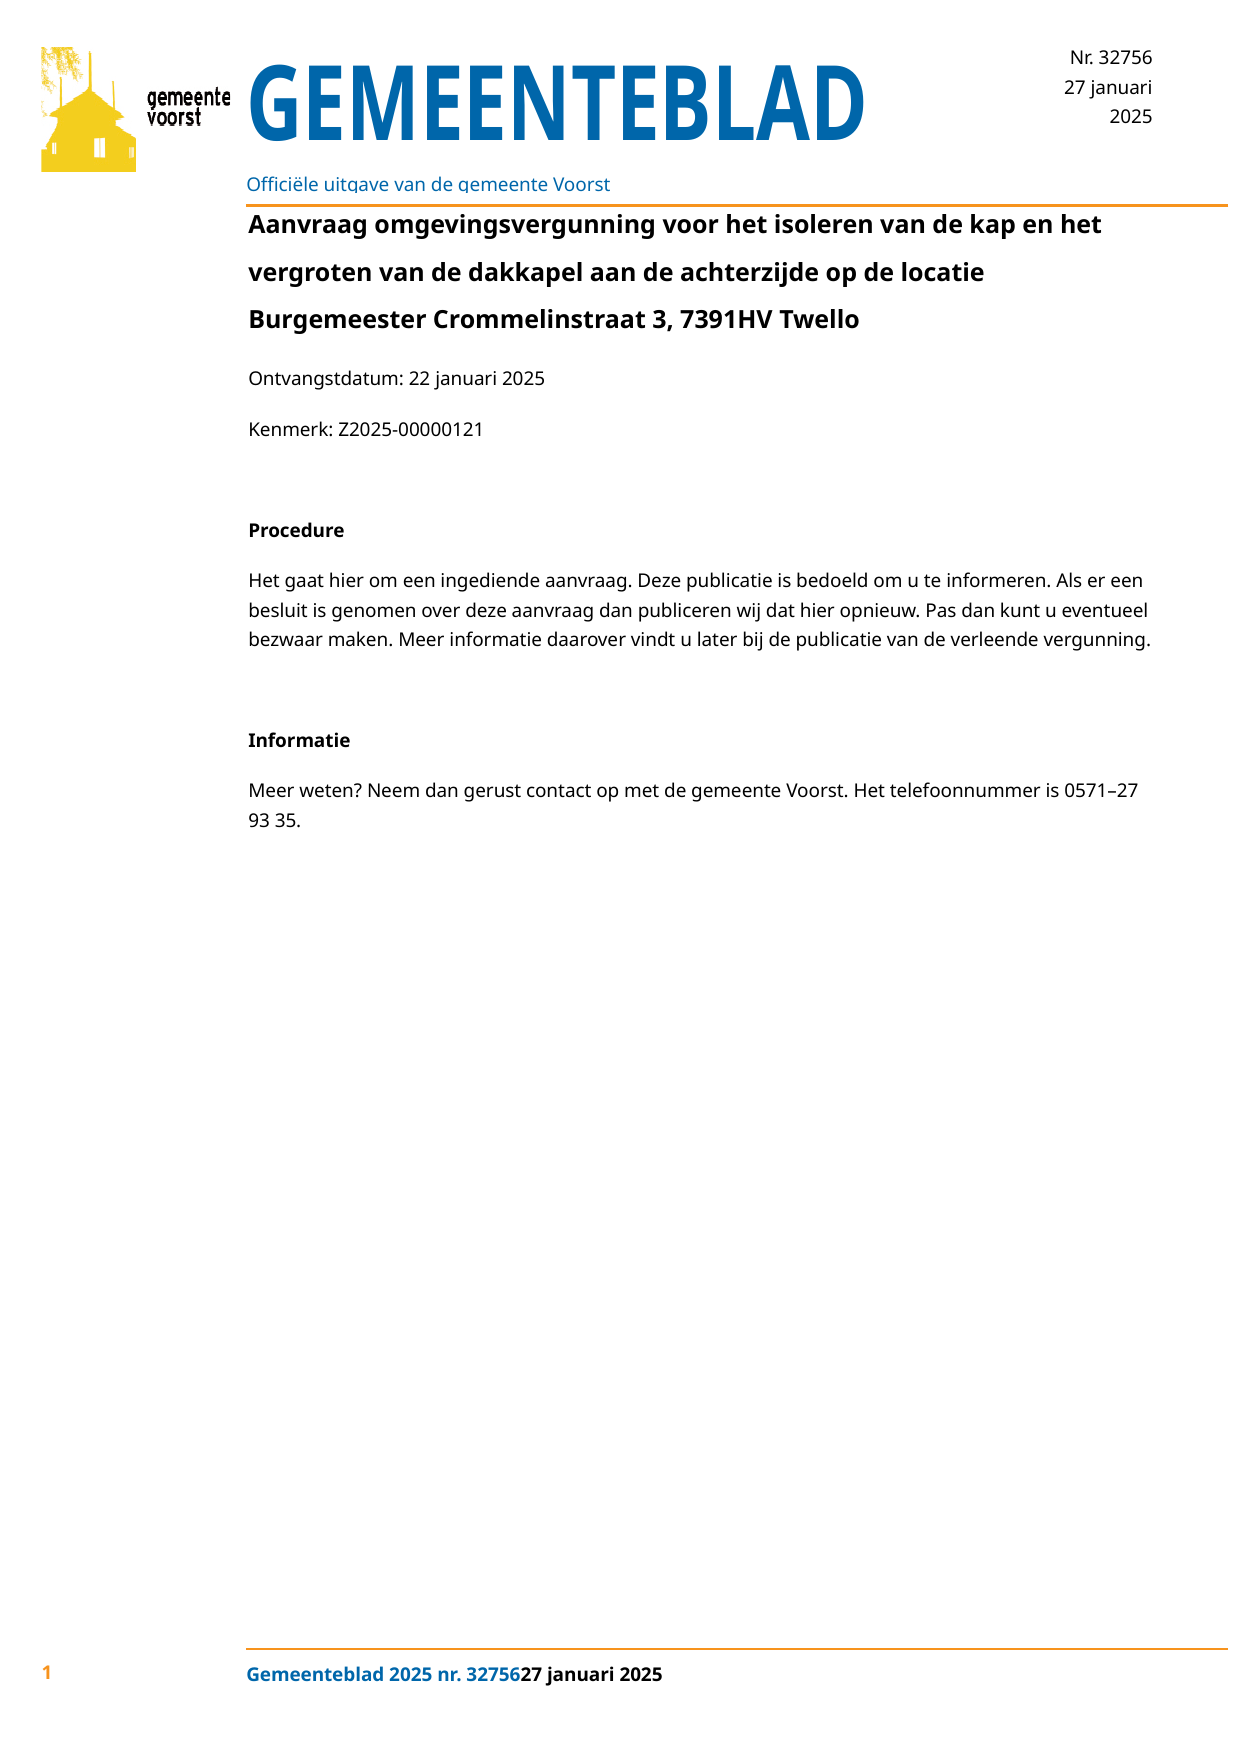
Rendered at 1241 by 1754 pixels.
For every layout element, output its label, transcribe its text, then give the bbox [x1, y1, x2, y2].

text Ontvangstdatum: 22 januari 2025 [248, 366, 1152, 391]
text Procedure [248, 517, 1152, 542]
text Meer weten? Neem dan gerust contact op met de gemeente Voorst. Het telefoonnummer is 0571–27 93 35. [248, 778, 1152, 833]
picture [41, 47, 231, 172]
text Informatie [248, 727, 1152, 753]
text Aanvraag omgevingsvergunning voor het isoleren van de kap en het vergroten van de dakkapel aan de achterzijde op de locatie Burgemeester Crommelinstraat 3, 7391HV Twello [248, 207, 1152, 336]
text Kenmerk: Z2025-00000121 [248, 416, 1152, 442]
text Het gaat hier om een ingediende aanvraag. Deze publicatie is bedoeld om u te informeren. Als er een besluit is genomen over deze aanvraag dan publiceren wij dat hier opnieuw. Pas dan kunt u eventueel bezwaar maken. Meer informatie daarover vindt u later bij de publicatie van de verleende vergunning. [248, 567, 1152, 652]
